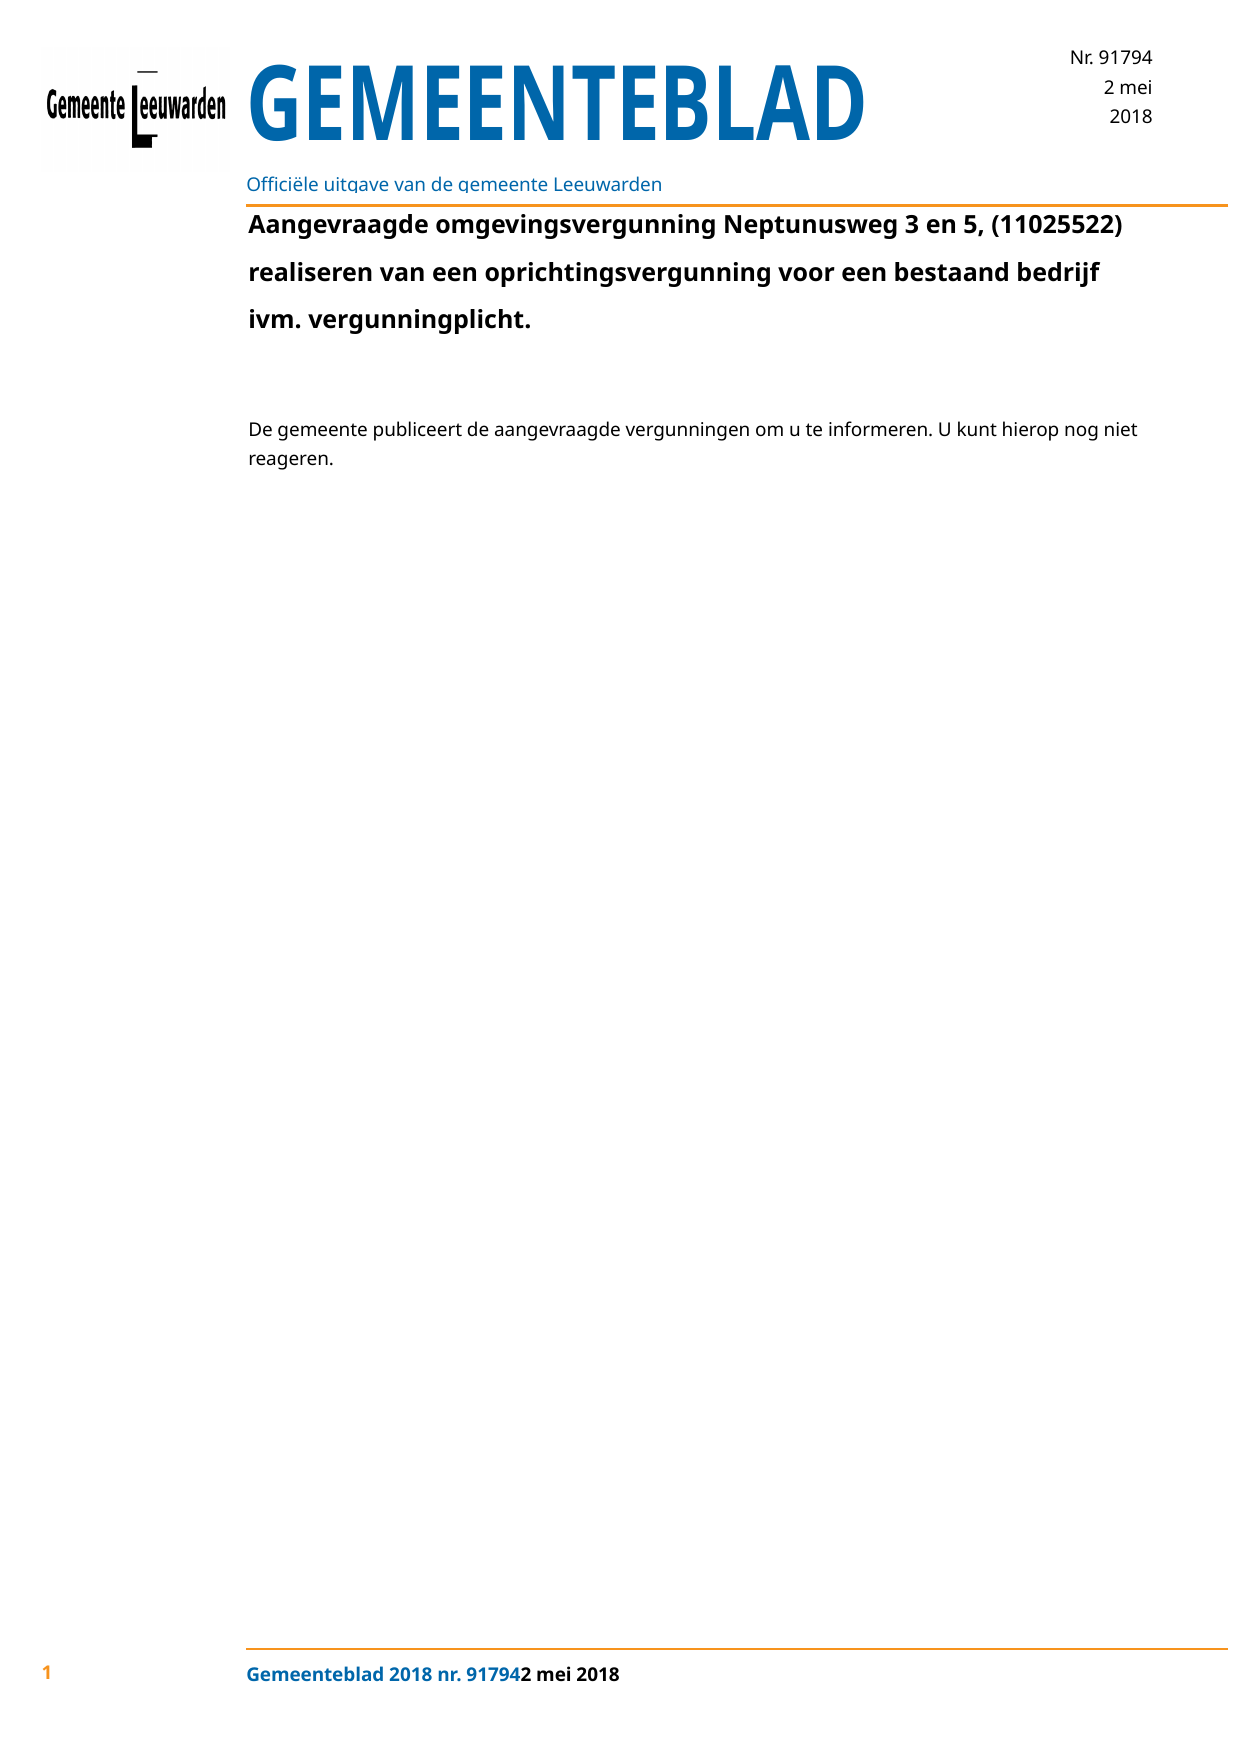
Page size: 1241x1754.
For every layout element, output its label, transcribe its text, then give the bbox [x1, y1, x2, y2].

picture [41, 47, 231, 172]
text Aangevraagde omgevingsvergunning Neptunusweg 3 en 5, (11025522) realiseren van een oprichtingsvergunning voor een bestaand bedrijf ivm. vergunningplicht. [248, 207, 1152, 336]
text De gemeente publiceert de aangevraagde vergunningen om u te informeren. U kunt hierop nog niet reageren. [248, 416, 1152, 471]
